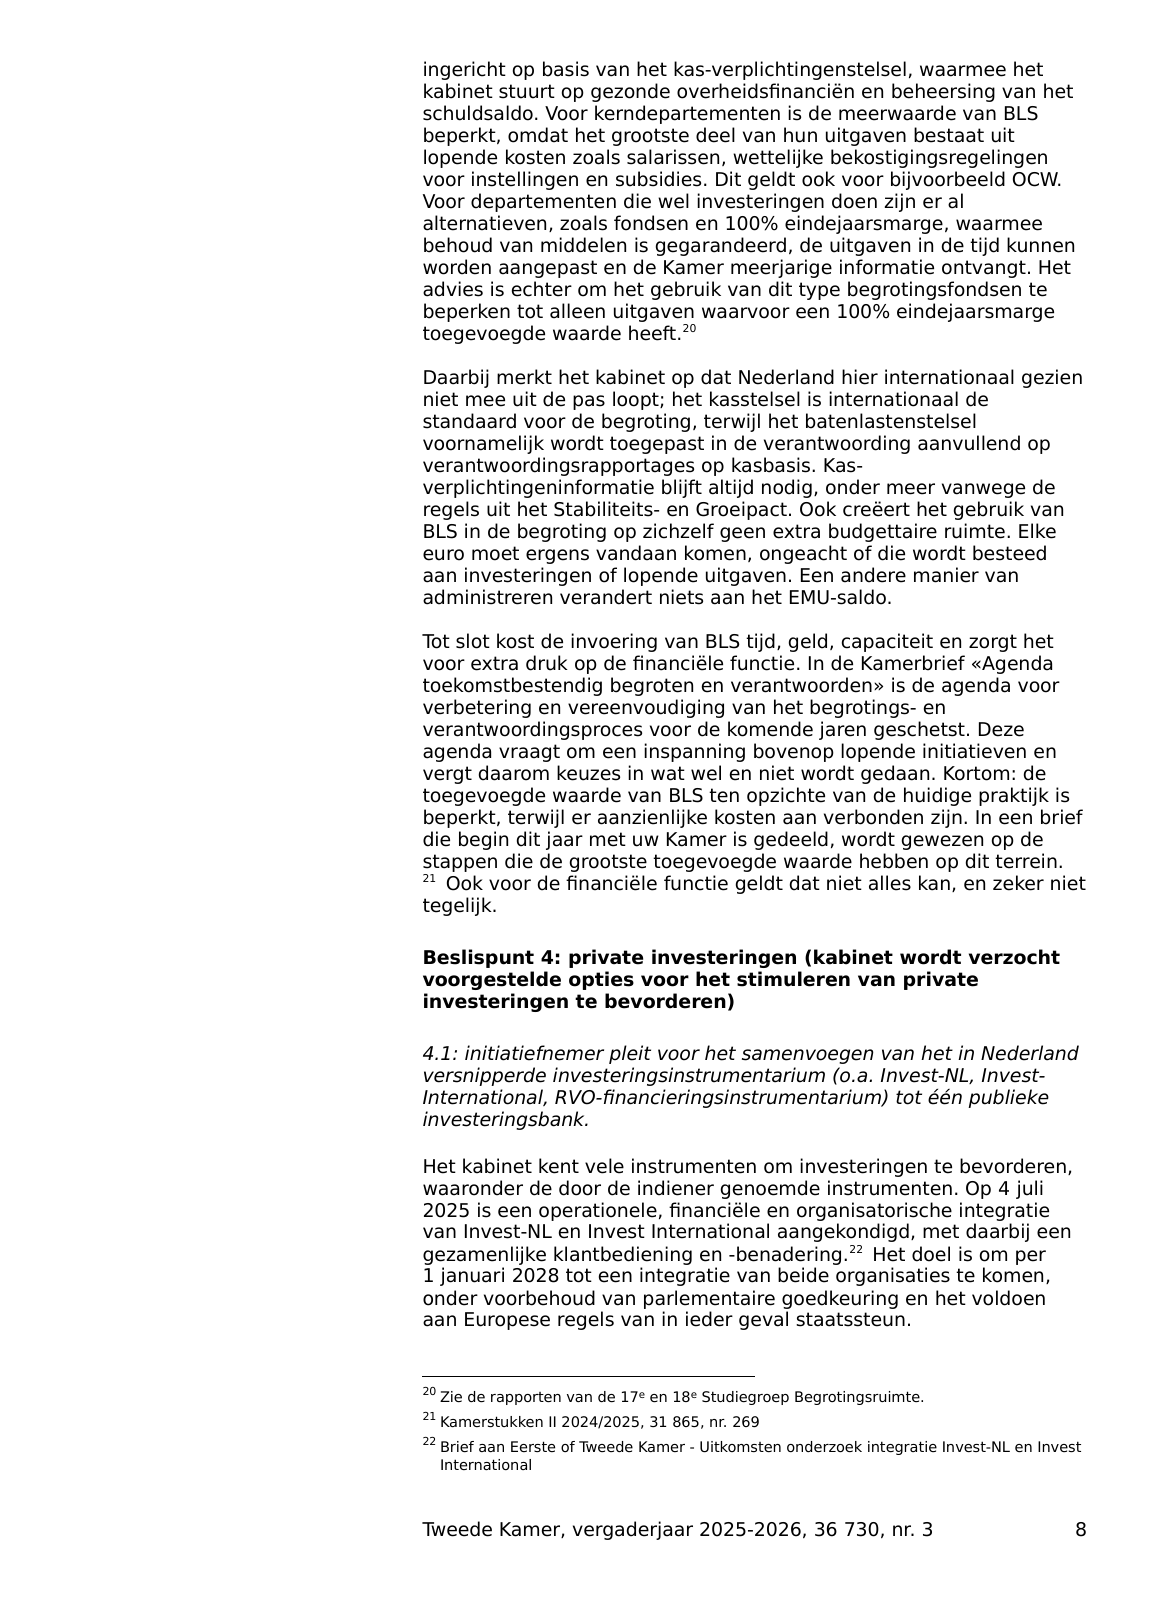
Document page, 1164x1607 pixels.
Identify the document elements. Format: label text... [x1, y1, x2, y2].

subtitle 4.1: initiatiefnemer pleit voor het samenvoegen van het in Nederland versnipperde investeringsinstrumentarium (o.a. Invest-NL, Invest-International, RVO-financieringsinstrumentarium) tot één publieke investeringsbank. [422, 1043, 1087, 1131]
text Zie de rapporten van de 17e en 18e Studiegroep Begrotingsruimte. [422, 1385, 1087, 1407]
text Daarbij merkt het kabinet op dat Nederland hier internationaal gezien niet mee uit de pas loopt; het kasstelsel is internationaal de standaard voor de begroting, terwijl het batenlastenstelsel voornamelijk wordt toegepast in de verantwoording aanvullend op verantwoordingsrapportages op kasbasis. Kas-verplichtingeninformatie blijft altijd nodig, onder meer vanwege de regels uit het Stabiliteits- en Groeipact. Ook creëert het gebruik van BLS in de begroting op zichzelf geen extra budgettaire ruimte. Elke euro moet ergens vandaan komen, ongeacht of die wordt besteed aan investeringen of lopende uitgaven. Een andere manier van administreren verandert niets aan het EMU-saldo. [422, 367, 1087, 609]
text Tot slot kost de invoering van BLS tijd, geld, capaciteit en zorgt het voor extra druk op de financiële functie. In de Kamerbrief «Agenda toekomstbestendig begroten en verantwoorden» is de agenda voor verbetering en vereenvoudiging van het begrotings- en verantwoordingsproces voor de komende jaren geschetst. Deze agenda vraagt om een inspanning bovenop lopende initiatieven en vergt daarom keuzes in wat wel en niet wordt gedaan. Kortom: de toegevoegde waarde van BLS ten opzichte van de huidige praktijk is beperkt, terwijl er aanzienlijke kosten aan verbonden zijn. In een brief die begin dit jaar met uw Kamer is gedeeld, wordt gewezen op de stappen die de grootste toegevoegde waarde hebben op dit terrein. Ook voor de financiële functie geldt dat niet alles kan, en zeker niet tegelijk. [422, 631, 1087, 917]
text Kamerstukken II 2024/2025, 31 865, nr. 269 [422, 1410, 1087, 1432]
text Het kabinet kent vele instrumenten om investeringen te bevorderen, waaronder de door de indiener genoemde instrumenten. Op 4 juli 2025 is een operationele, financiële en organisatorische integratie van Invest-NL en Invest International aangekondigd, met daarbij een gezamenlijke klantbediening en -benadering. Het doel is om per 1 januari 2028 tot een integratie van beide organisaties te komen, onder voorbehoud van parlementaire goedkeuring en het voldoen aan Europese regels van in ieder geval staatssteun. [422, 1156, 1087, 1331]
text Brief aan Eerste of Tweede Kamer - Uitkomsten onderzoek integratie Invest-NL en Invest International [422, 1435, 1087, 1474]
text ingericht op basis van het kas-verplichtingenstelsel, waarmee het kabinet stuurt op gezonde overheidsfinanciën en beheersing van het schuldsaldo. Voor kerndepartementen is de meerwaarde van BLS beperkt, omdat het grootste deel van hun uitgaven bestaat uit lopende kosten zoals salarissen, wettelijke bekostigingsregelingen voor instellingen en subsidies. Dit geldt ook voor bijvoorbeeld OCW. Voor departementen die wel investeringen doen zijn er al alternatieven, zoals fondsen en 100% eindejaarsmarge, waarmee behoud van middelen is gegarandeerd, de uitgaven in de tijd kunnen worden aangepast en de Kamer meerjarige informatie ontvangt. Het advies is echter om het gebruik van dit type begrotingsfondsen te beperken tot alleen uitgaven waarvoor een 100% eindejaarsmarge toegevoegde waarde heeft. [422, 59, 1087, 345]
subtitle Beslispunt 4: private investeringen (kabinet wordt verzocht voorgestelde opties voor het stimuleren van private investeringen te bevorderen) [422, 947, 1087, 1013]
